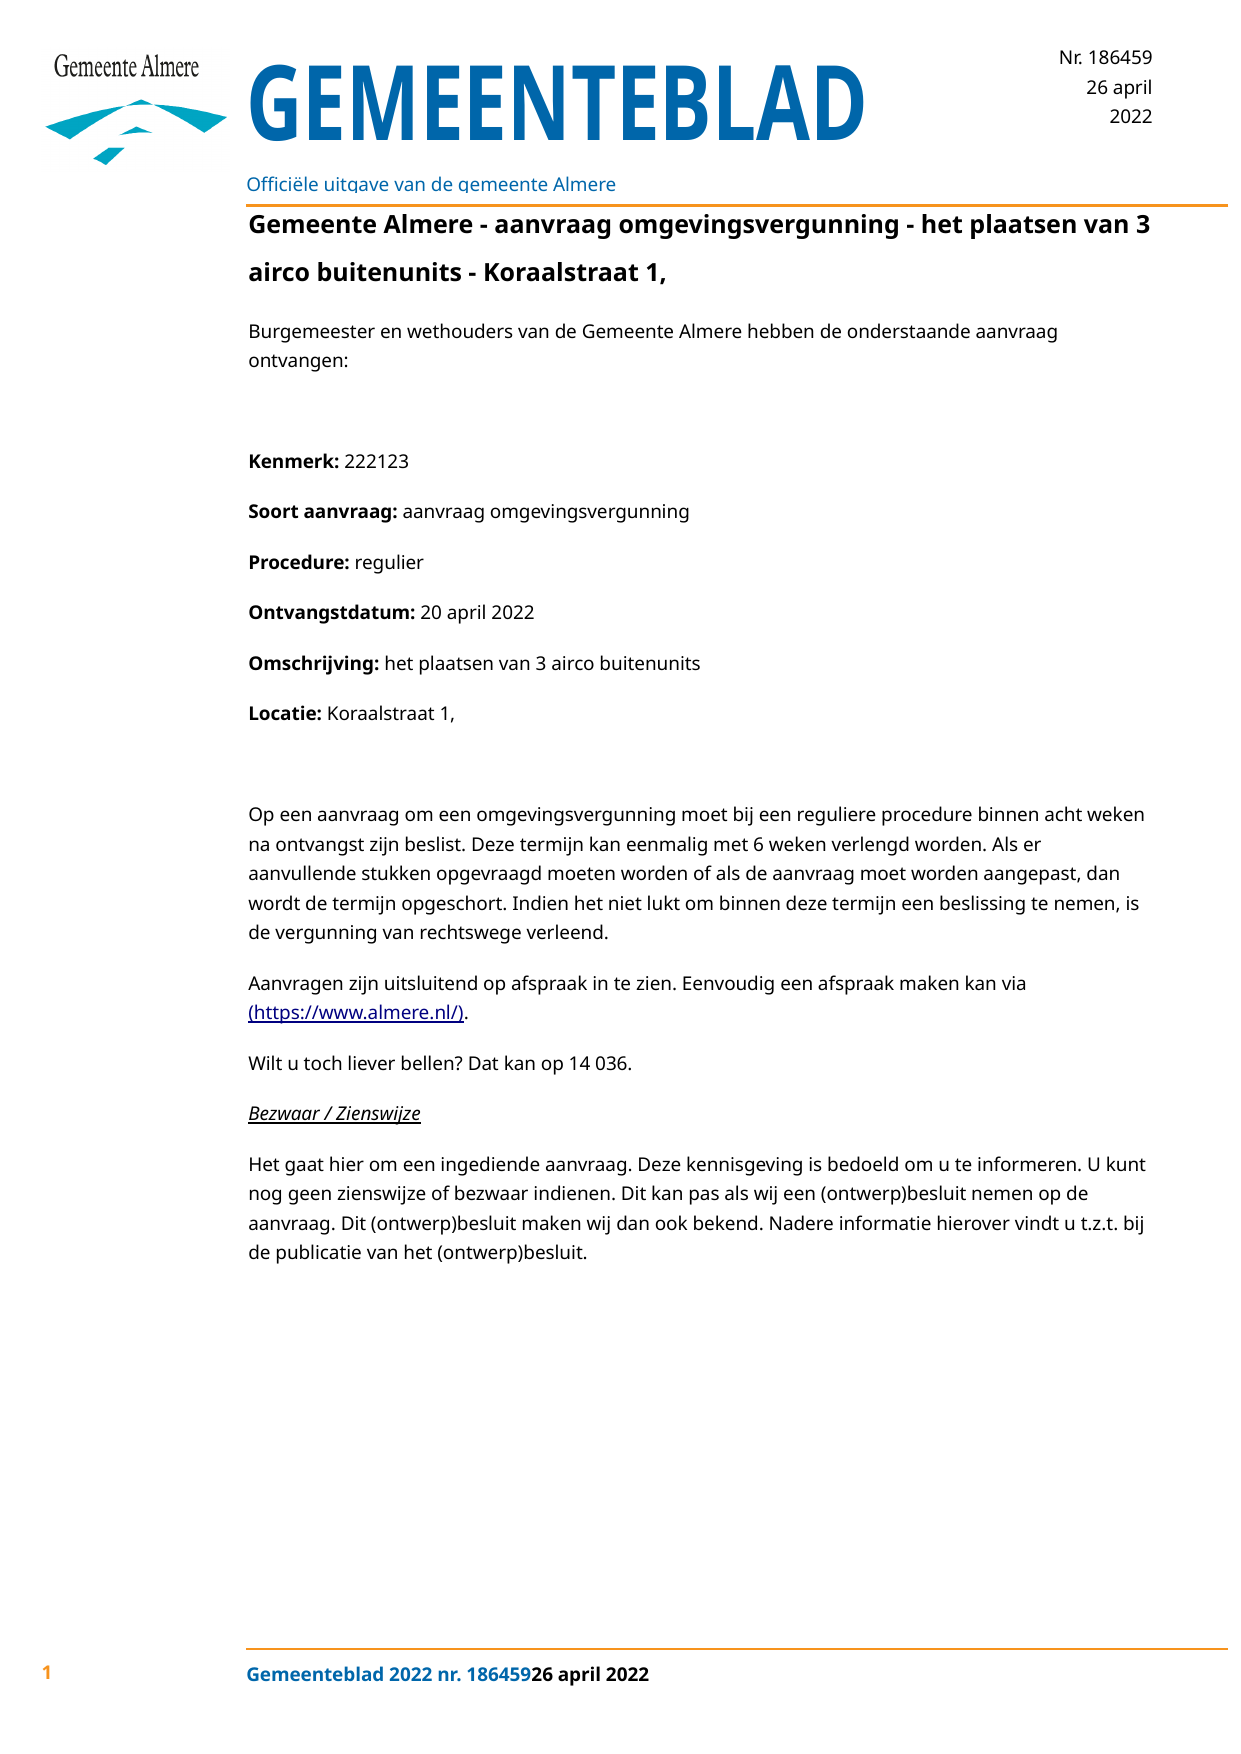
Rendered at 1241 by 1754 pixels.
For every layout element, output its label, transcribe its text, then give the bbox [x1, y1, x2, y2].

text Het gaat hier om een ingediende aanvraag. Deze kennisgeving is bedoeld om u te informeren. U kunt nog geen zienswijze of bezwaar indienen. Dit kan pas als wij een (ontwerp)besluit nemen op de aanvraag. Dit (ontwerp)besluit maken wij dan ook bekend. Nadere informatie hierover vindt u t.z.t. bij de publicatie van het (ontwerp)besluit. [248, 1151, 1152, 1265]
text Omschrijving: het plaatsen van 3 airco buitenunits [248, 650, 1152, 676]
text Soort aanvraag: aanvraag omgevingsvergunning [248, 499, 1152, 524]
text Locatie: Koraalstraat 1, [248, 700, 1152, 726]
text Bezwaar / Zienswijze [248, 1100, 1152, 1126]
text Aanvragen zijn uitsluitend op afspraak in te zien. Eenvoudig een afspraak maken kan via (https://www.almere.nl/). [248, 970, 1152, 1025]
text Burgemeester en wethouders van de Gemeente Almere hebben de onderstaande aanvraag ontvangen: [248, 318, 1152, 373]
picture [41, 47, 231, 172]
text Kenmerk: 222123 [248, 448, 1152, 474]
text Gemeente Almere - aanvraag omgevingsvergunning - het plaatsen van 3 airco buitenunits - Koraalstraat 1, [248, 207, 1152, 288]
text Ontvangstdatum: 20 april 2022 [248, 599, 1152, 625]
text Procedure: regulier [248, 549, 1152, 575]
text Wilt u toch liever bellen? Dat kan op 14 036. [248, 1050, 1152, 1076]
text Op een aanvraag om een omgevingsvergunning moet bij een reguliere procedure binnen acht weken na ontvangst zijn beslist. Deze termijn kan eenmalig met 6 weken verlengd worden. Als er aanvullende stukken opgevraagd moeten worden of als de aanvraag moet worden aangepast, dan wordt de termijn opgeschort. Indien het niet lukt om binnen deze termijn een beslissing te nemen, is de vergunning van rechtswege verleend. [248, 801, 1152, 945]
